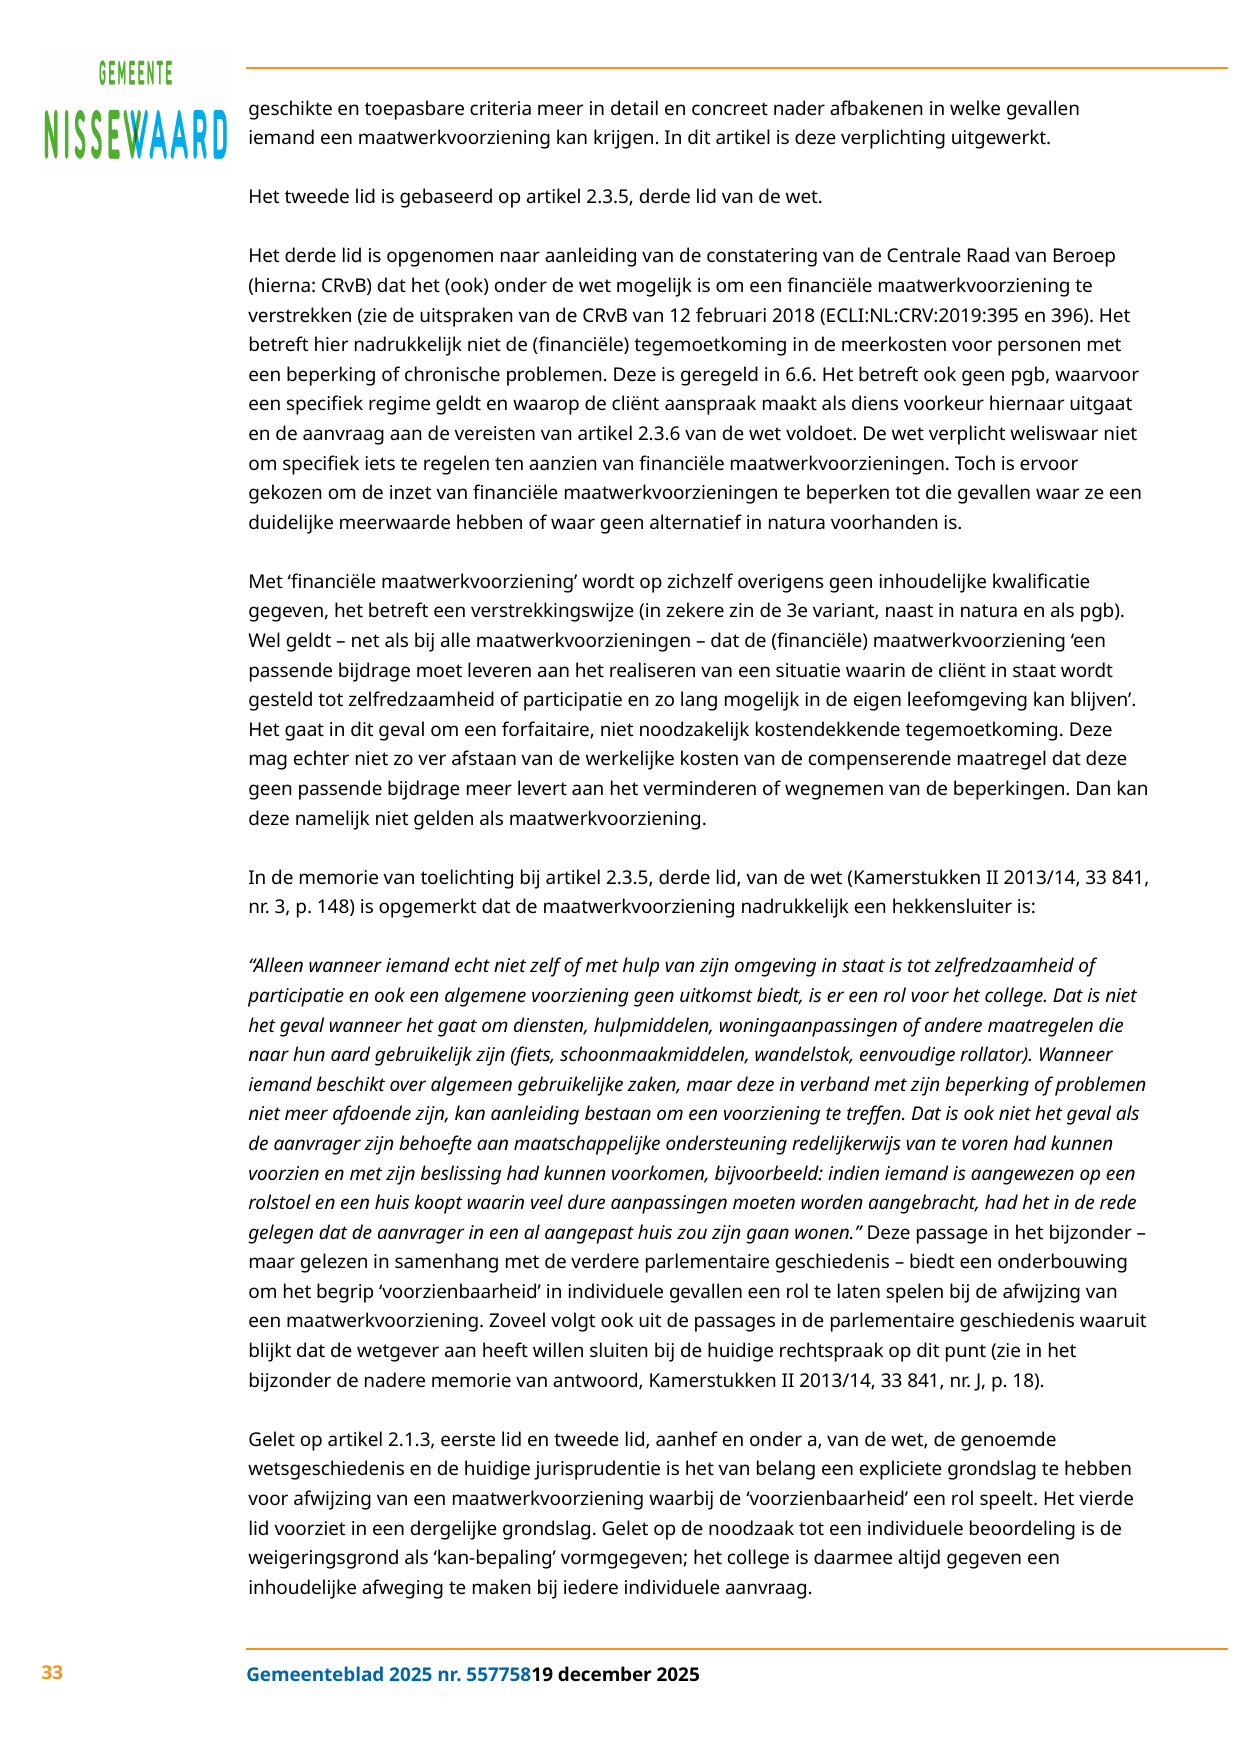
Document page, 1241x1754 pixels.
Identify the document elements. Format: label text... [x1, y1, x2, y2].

text Het tweede lid is gebaseerd op artikel 2.3.5, derde lid van de wet. [248, 183, 1152, 209]
text geschikte en toepasbare criteria meer in detail en concreet nader afbakenen in welke gevallen iemand een maatwerkvoorziening kan krijgen. In dit artikel is deze verplichting uitgewerkt. [248, 95, 1152, 150]
text In de memorie van toelichting bij artikel 2.3.5, derde lid, van de wet (Kamerstukken II 2013/14, 33 841, nr. 3, p. 148) is opgemerkt dat de maatwerkvoorziening nadrukkelijk een hekkensluiter is: [248, 864, 1152, 919]
text Met ‘financiële maatwerkvoorziening’ wordt op zichzelf overigens geen inhoudelijke kwalificatie gegeven, het betreft een verstrekkingswijze (in zekere zin de 3e variant, naast in natura en als pgb). Wel geldt – net als bij alle maatwerkvoorzieningen – dat de (financiële) maatwerkvoorziening ‘een passende bijdrage moet leveren aan het realiseren van een situatie waarin de cliënt in staat wordt gesteld tot zelfredzaamheid of participatie en zo lang mogelijk in de eigen leefomgeving kan blijven’. Het gaat in dit geval om een forfaitaire, niet noodzakelijk kostendekkende tegemoetkoming. Deze mag echter niet zo ver afstaan van de werkelijke kosten van de compenserende maatregel dat deze geen passende bijdrage meer levert aan het verminderen of wegnemen van de beperkingen. Dan kan deze namelijk niet gelden als maatwerkvoorziening. [248, 568, 1152, 831]
text Het derde lid is opgenomen naar aanleiding van de constatering van de Centrale Raad van Beroep (hierna: CRvB) dat het (ook) onder de wet mogelijk is om een financiële maatwerkvoorziening te verstrekken (zie de uitspraken van de CRvB van 12 februari 2018 (ECLI:NL:CRV:2019:395 en 396). Het betreft hier nadrukkelijk niet de (financiële) tegemoetkoming in de meerkosten voor personen met een beperking of chronische problemen. Deze is geregeld in 6.6. Het betreft ook geen pgb, waarvoor een specifiek regime geldt en waarop de cliënt aanspraak maakt als diens voorkeur hiernaar uitgaat en de aanvraag aan de vereisten van artikel 2.3.6 van de wet voldoet. De wet verplicht weliswaar niet om specifiek iets te regelen ten aanzien van financiële maatwerkvoorzieningen. Toch is ervoor gekozen om de inzet van financiële maatwerkvoorzieningen te beperken tot die gevallen waar ze een duidelijke meerwaarde hebben of waar geen alternatief in natura voorhanden is. [248, 243, 1152, 535]
picture [41, 47, 231, 172]
text “Alleen wanneer iemand echt niet zelf of met hulp van zijn omgeving in staat is tot zelfredzaamheid of participatie en ook een algemene voorziening geen uitkomst biedt, is er een rol voor het college. Dat is niet het geval wanneer het gaat om diensten, hulpmiddelen, woningaanpassingen of andere maatregelen die naar hun aard gebruikelijk zijn (fiets, schoonmaakmiddelen, wandelstok, eenvoudige rollator). Wanneer iemand beschikt over algemeen gebruikelijke zaken, maar deze in verband met zijn beperking of problemen niet meer afdoende zijn, kan aanleiding bestaan om een voorziening te treffen. Dat is ook niet het geval als de aanvrager zijn behoefte aan maatschappelijke ondersteuning redelijkerwijs van te voren had kunnen voorzien en met zijn beslissing had kunnen voorkomen, bijvoorbeeld: indien iemand is aangewezen op een rolstoel en een huis koopt waarin veel dure aanpassingen moeten worden aangebracht, had het in de rede gelegen dat de aanvrager in een al aangepast huis zou zijn gaan wonen.” Deze passage in het bijzonder – maar gelezen in samenhang met de verdere parlementaire geschiedenis – biedt een onderbouwing om het begrip ‘voorzienbaarheid’ in individuele gevallen een rol te laten spelen bij de afwijzing van een maatwerkvoorziening. Zoveel volgt ook uit de passages in de parlementaire geschiedenis waaruit blijkt dat de wetgever aan heeft willen sluiten bij de huidige rechtspraak op dit punt (zie in het bijzonder de nadere memorie van antwoord, Kamerstukken II 2013/14, 33 841, nr. J, p. 18). [248, 953, 1152, 1393]
text Gelet op artikel 2.1.3, eerste lid en tweede lid, aanhef en onder a, van de wet, de genoemde wetsgeschiedenis en de huidige jurisprudentie is het van belang een expliciete grondslag te hebben voor afwijzing van een maatwerkvoorziening waarbij de ‘voorzienbaarheid’ een rol speelt. Het vierde lid voorziet in een dergelijke grondslag. Gelet op de noodzaak tot een individuele beoordeling is de weigeringsgrond als ‘kan-bepaling’ vormgegeven; het college is daarmee altijd gegeven een inhoudelijke afweging te maken bij iedere individuele aanvraag. [248, 1426, 1152, 1600]
